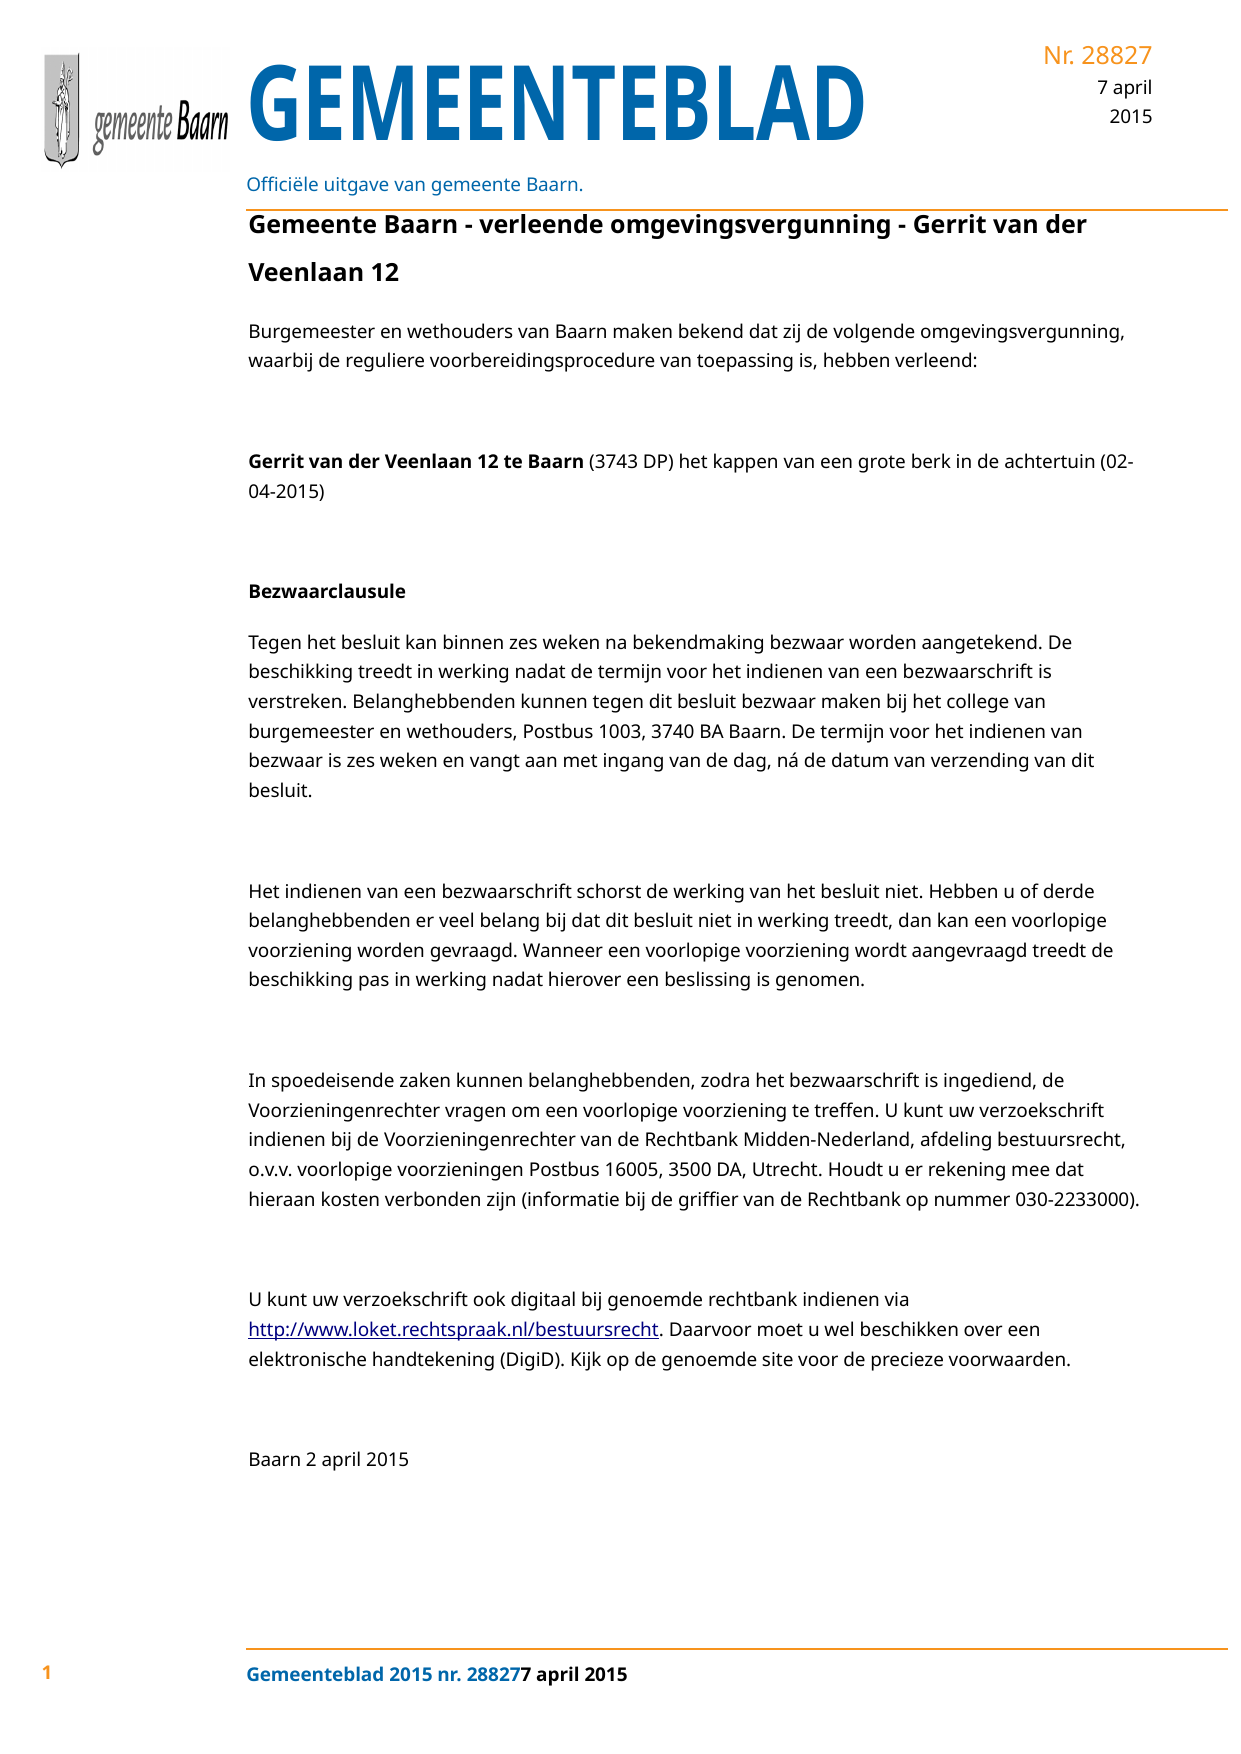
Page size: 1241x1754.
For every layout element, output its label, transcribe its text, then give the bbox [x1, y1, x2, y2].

text Gerrit van der Veenlaan 12 te Baarn (3743 DP) het kappen van een grote berk in de achtertuin (02-04-2015) [248, 448, 1152, 504]
text Baarn 2 april 2015 [248, 1447, 1152, 1472]
text Gemeente Baarn - verleende omgevingsvergunning - Gerrit van der Veenlaan 12 [248, 211, 1152, 288]
text U kunt uw verzoekschrift ook digitaal bij genoemde rechtbank indienen via http://www.loket.rechtspraak.nl/bestuursrecht. Daarvoor moet u wel beschikken over een elektronische handtekening (DigiD). Kijk op de genoemde site voor de precieze voorwaarden. [248, 1287, 1152, 1372]
text In spoedeisende zaken kunnen belanghebbenden, zodra het bezwaarschrift is ingediend, de Voorzieningenrechter vragen om een voorlopige voorziening te treffen. U kunt uw verzoekschrift indienen bij de Voorzieningenrechter van de Rechtbank Midden-Nederland, afdeling bestuursrecht, o.v.v. voorlopige voorzieningen Postbus 16005, 3500 DA, Utrecht. Houdt u er rekening mee dat hieraan kosten verbonden zijn (informatie bij de griffier van de Rechtbank op nummer 030-2233000). [248, 1067, 1152, 1212]
text Bezwaarclausule [248, 579, 1152, 604]
text Tegen het besluit kan binnen zes weken na bekendmaking bezwaar worden aangetekend. De beschikking treedt in werking nadat de termijn voor het indienen van een bezwaarschrift is verstreken. Belanghebbenden kunnen tegen dit besluit bezwaar maken bij het college van burgemeester en wethouders, Postbus 1003, 3740 BA Baarn. De termijn voor het indienen van bezwaar is zes weken en vangt aan met ingang van de dag, ná de datum van verzending van dit besluit. [248, 629, 1152, 803]
picture [41, 47, 231, 172]
text Het indienen van een bezwaarschrift schorst de werking van het besluit niet. Hebben u of derde belanghebbenden er veel belang bij dat dit besluit niet in werking treedt, dan kan een voorlopige voorziening worden gevraagd. Wanneer een voorlopige voorziening wordt aangevraagd treedt de beschikking pas in werking nadat hierover een beslissing is genomen. [248, 878, 1152, 992]
text Burgemeester en wethouders van Baarn maken bekend dat zij de volgende omgevingsvergunning, waarbij de reguliere voorbereidingsprocedure van toepassing is, hebben verleend: [248, 318, 1152, 373]
